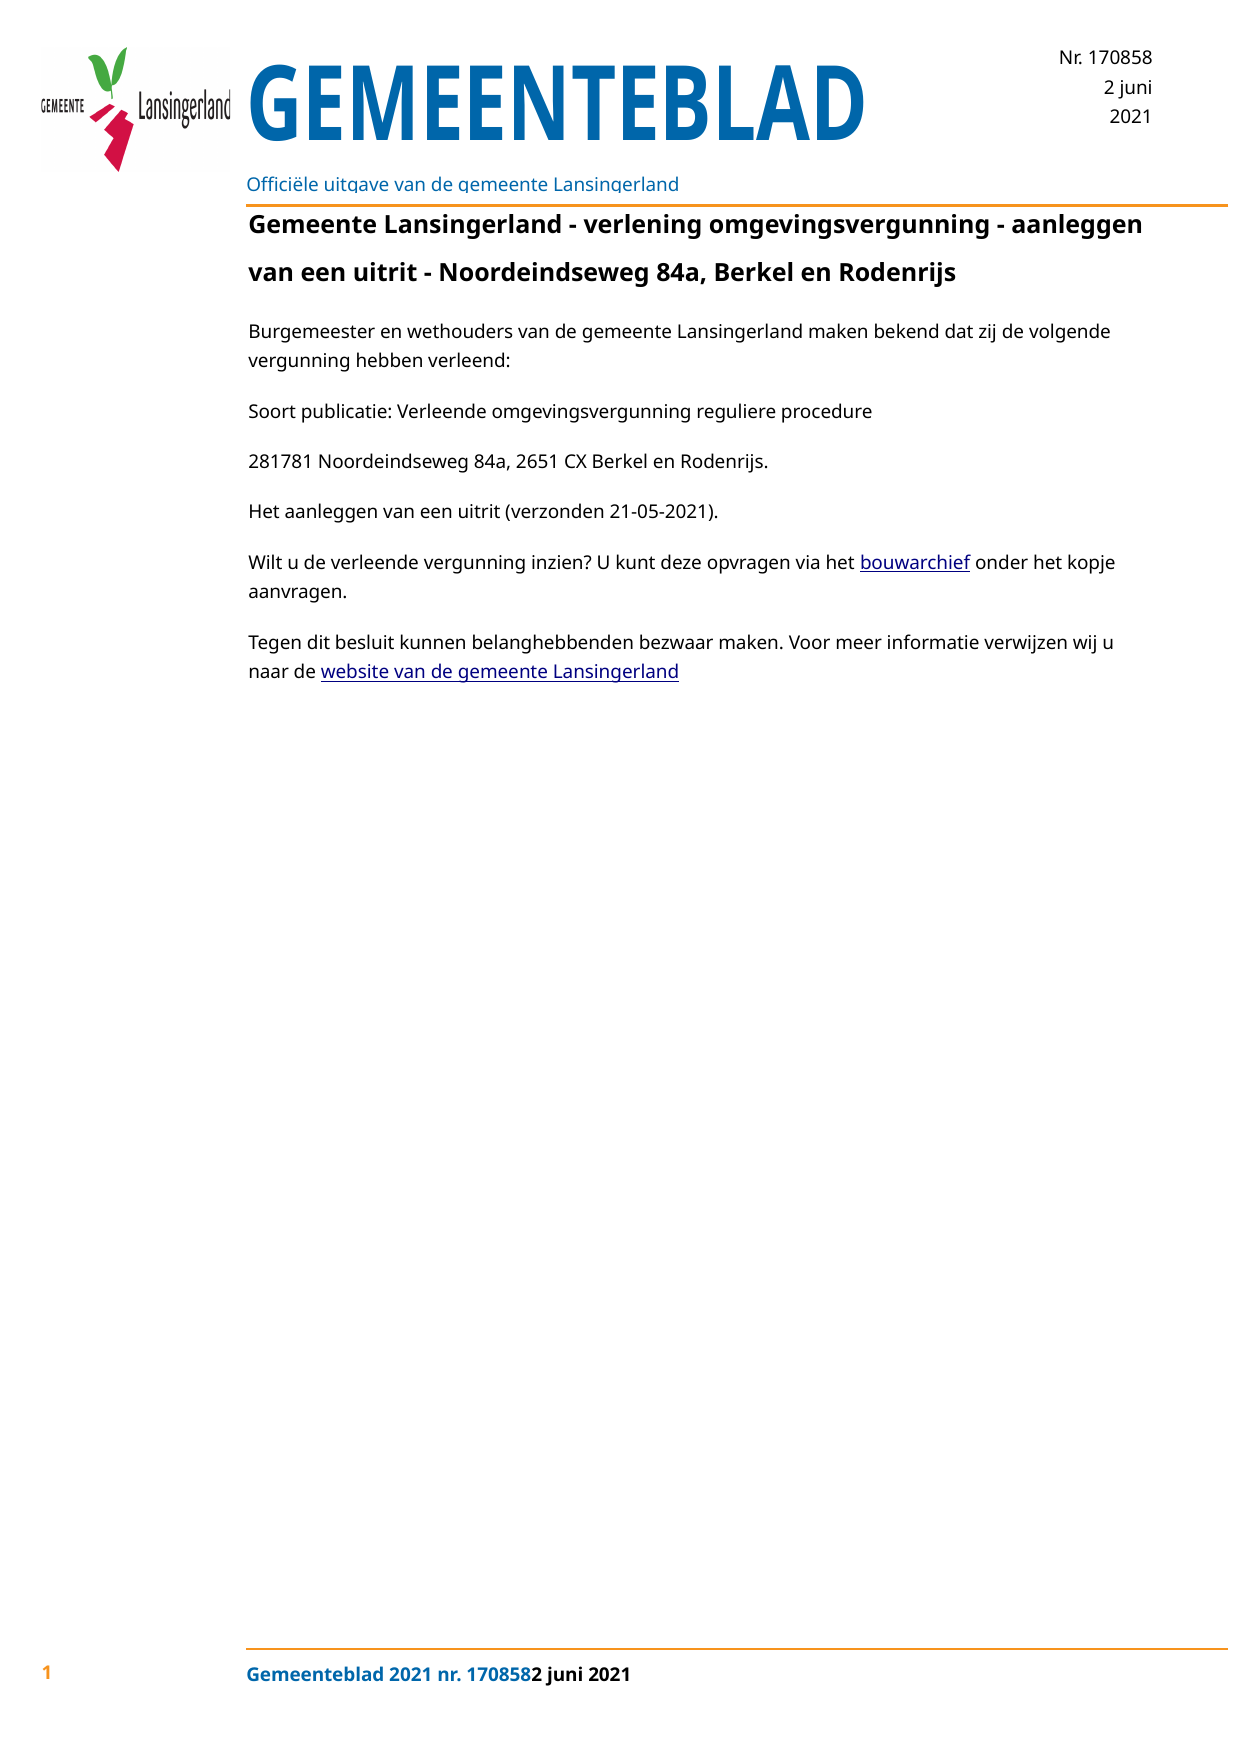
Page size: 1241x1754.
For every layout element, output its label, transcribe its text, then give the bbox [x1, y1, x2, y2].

text Burgemeester en wethouders van de gemeente Lansingerland maken bekend dat zij de volgende vergunning hebben verleend: [248, 318, 1152, 373]
text 281781 Noordeindseweg 84a, 2651 CX Berkel en Rodenrijs. [248, 448, 1152, 474]
text Gemeente Lansingerland - verlening omgevingsvergunning - aanleggen van een uitrit - Noordeindseweg 84a, Berkel en Rodenrijs [248, 207, 1152, 288]
text Wilt u de verleende vergunning inzien? U kunt deze opvragen via het bouwarchief onder het kopje aanvragen. [248, 549, 1152, 604]
picture [41, 47, 231, 172]
text Tegen dit besluit kunnen belanghebbenden bezwaar maken. Voor meer informatie verwijzen wij u naar de website van de gemeente Lansingerland [248, 629, 1152, 684]
text Soort publicatie: Verleende omgevingsvergunning reguliere procedure [248, 398, 1152, 424]
text Het aanleggen van een uitrit (verzonden 21-05-2021). [248, 499, 1152, 524]
